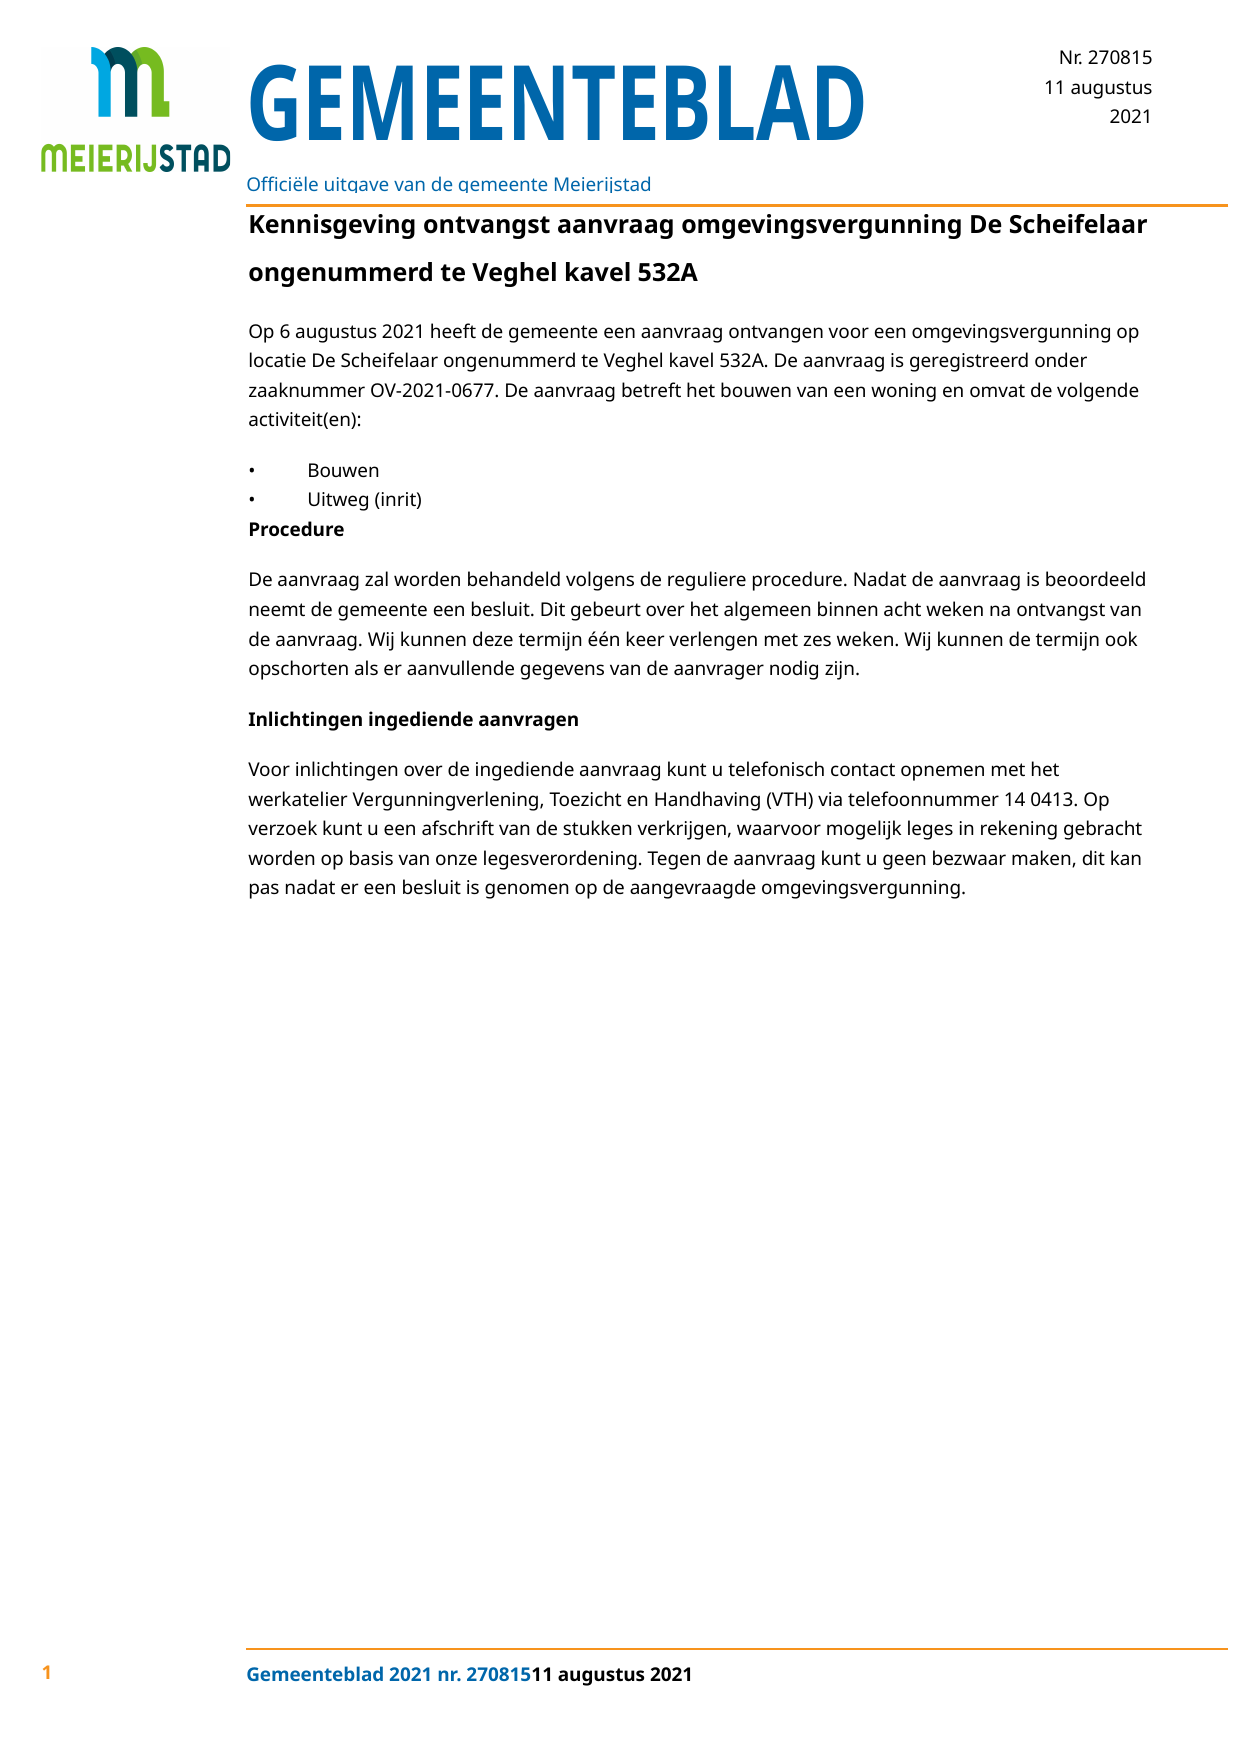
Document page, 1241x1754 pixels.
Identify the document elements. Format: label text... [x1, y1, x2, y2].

list Bouwen [248, 457, 1152, 483]
text Inlichtingen ingediende aanvragen [248, 706, 1152, 732]
text Voor inlichtingen over de ingediende aanvraag kunt u telefonisch contact opnemen met het werkatelier Vergunningverlening, Toezicht en Handhaving (VTH) via telefoonnummer 14 0413. Op verzoek kunt u een afschrift van de stukken verkrijgen, waarvoor mogelijk leges in rekening gebracht worden op basis van onze legesverordening. Tegen de aanvraag kunt u geen bezwaar maken, dit kan pas nadat er een besluit is genomen op de aangevraagde omgevingsvergunning. [248, 756, 1152, 900]
picture [41, 47, 231, 172]
text Kennisgeving ontvangst aanvraag omgevingsvergunning De Scheifelaar ongenummerd te Veghel kavel 532A [248, 207, 1152, 288]
list Uitweg (inrit) [248, 487, 1152, 512]
text Procedure [248, 516, 1152, 542]
text Op 6 augustus 2021 heeft de gemeente een aanvraag ontvangen voor een omgevingsvergunning op locatie De Scheifelaar ongenummerd te Veghel kavel 532A. De aanvraag is geregistreerd onder zaaknummer OV-2021-0677. De aanvraag betreft het bouwen van een woning en omvat de volgende activiteit(en): [248, 318, 1152, 432]
text De aanvraag zal worden behandeld volgens de reguliere procedure. Nadat de aanvraag is beoordeeld neemt de gemeente een besluit. Dit gebeurt over het algemeen binnen acht weken na ontvangst van de aanvraag. Wij kunnen deze termijn één keer verlengen met zes weken. Wij kunnen de termijn ook opschorten als er aanvullende gegevens van de aanvrager nodig zijn. [248, 567, 1152, 681]
